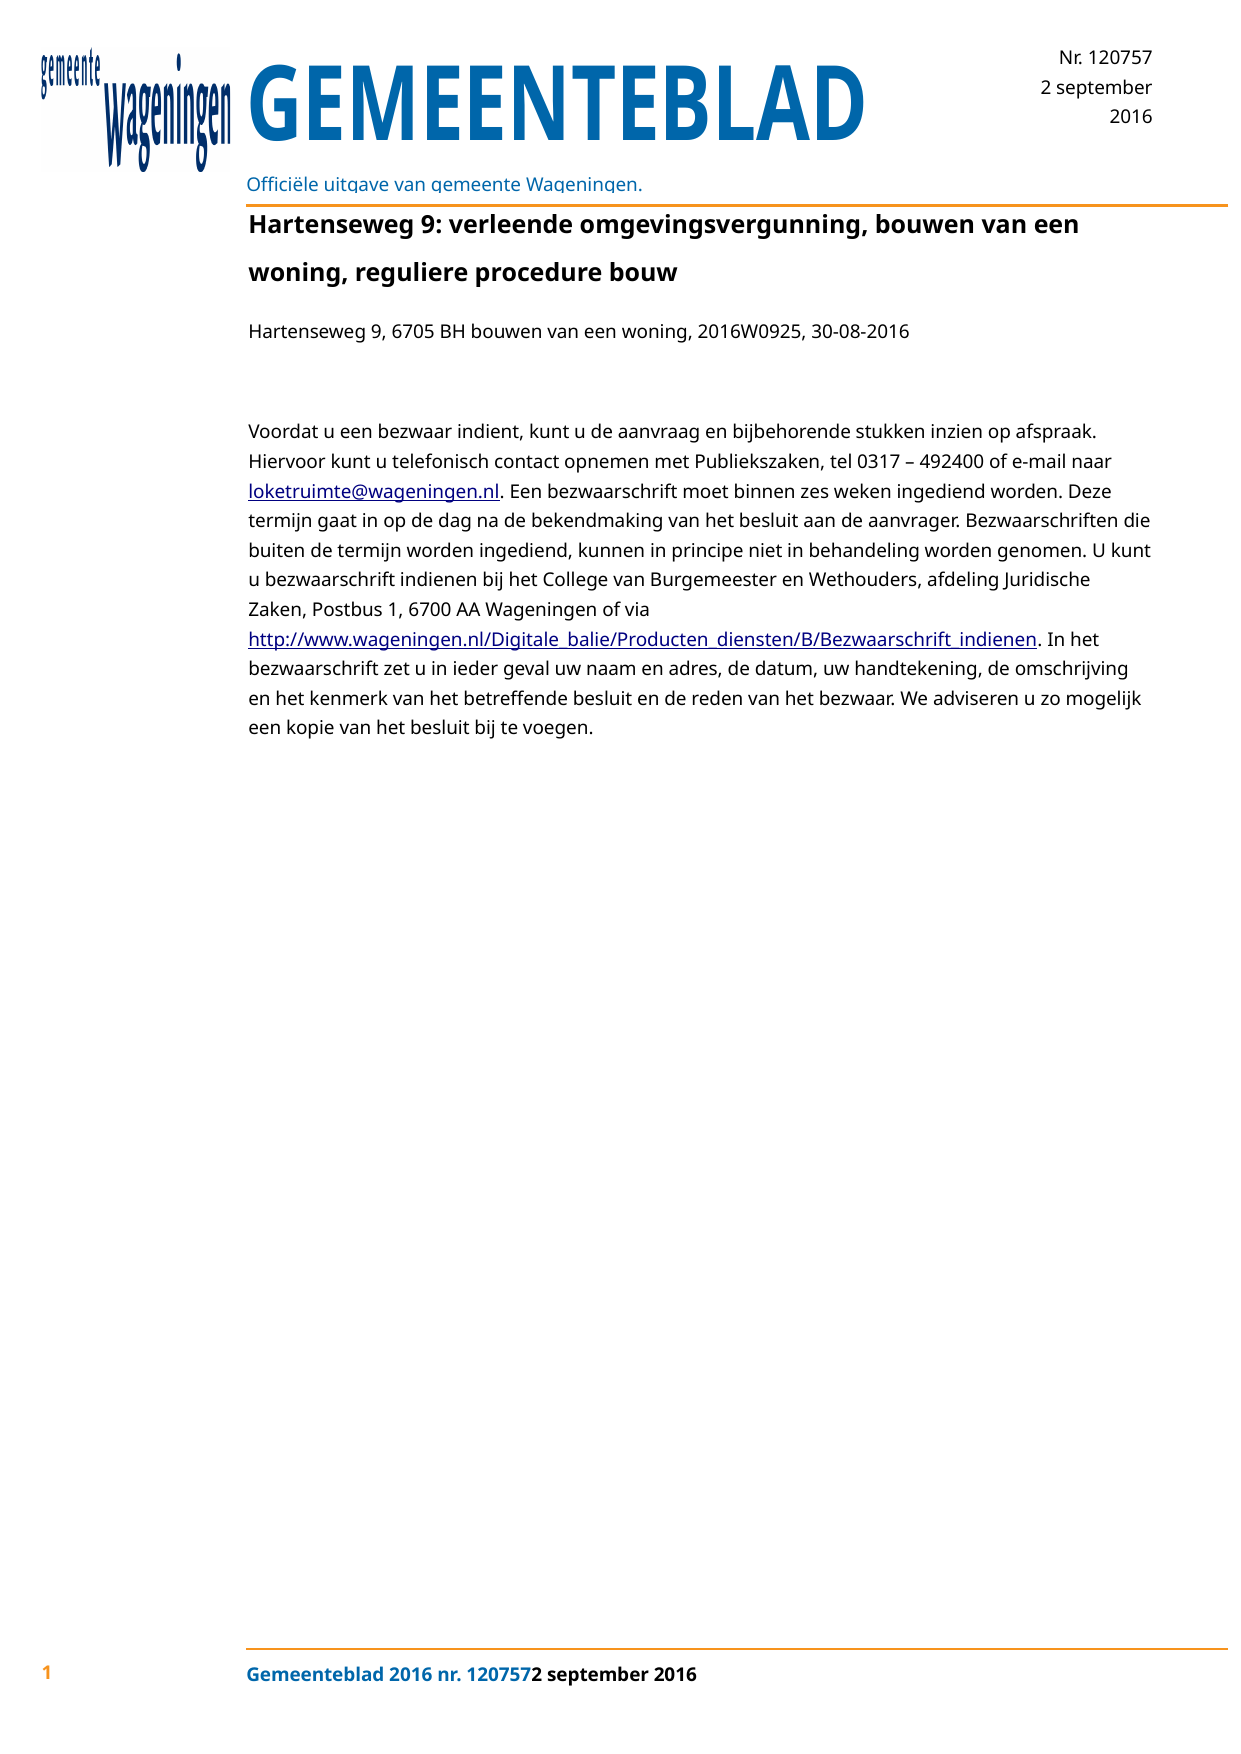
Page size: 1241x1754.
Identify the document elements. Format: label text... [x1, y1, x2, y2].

picture [41, 47, 231, 172]
text Voordat u een bezwaar indient, kunt u de aanvraag en bijbehorende stukken inzien op afspraak. Hiervoor kunt u telefonisch contact opnemen met Publiekszaken, tel 0317 – 492400 of e-mail naar loketruimte@wageningen.nl. Een bezwaarschrift moet binnen zes weken ingediend worden. Deze termijn gaat in op de dag na de bekendmaking van het besluit aan de aanvrager. Bezwaarschriften die buiten de termijn worden ingediend, kunnen in principe niet in behandeling worden genomen. U kunt u bezwaarschrift indienen bij het College van Burgemeester en Wethouders, afdeling Juridische Zaken, Postbus 1, 6700 AA Wageningen of via http://www.wageningen.nl/Digitale_balie/Producten_diensten/B/Bezwaarschrift_indienen. In het bezwaarschrift zet u in ieder geval uw naam en adres, de datum, uw handtekening, de omschrijving en het kenmerk van het betreffende besluit en de reden van het bezwaar. We adviseren u zo mogelijk een kopie van het besluit bij te voegen. [248, 419, 1152, 740]
text Hartenseweg 9: verleende omgevingsvergunning, bouwen van een woning, reguliere procedure bouw [248, 207, 1152, 288]
text Hartenseweg 9, 6705 BH bouwen van een woning, 2016W0925, 30-08-2016 [248, 318, 1152, 344]
